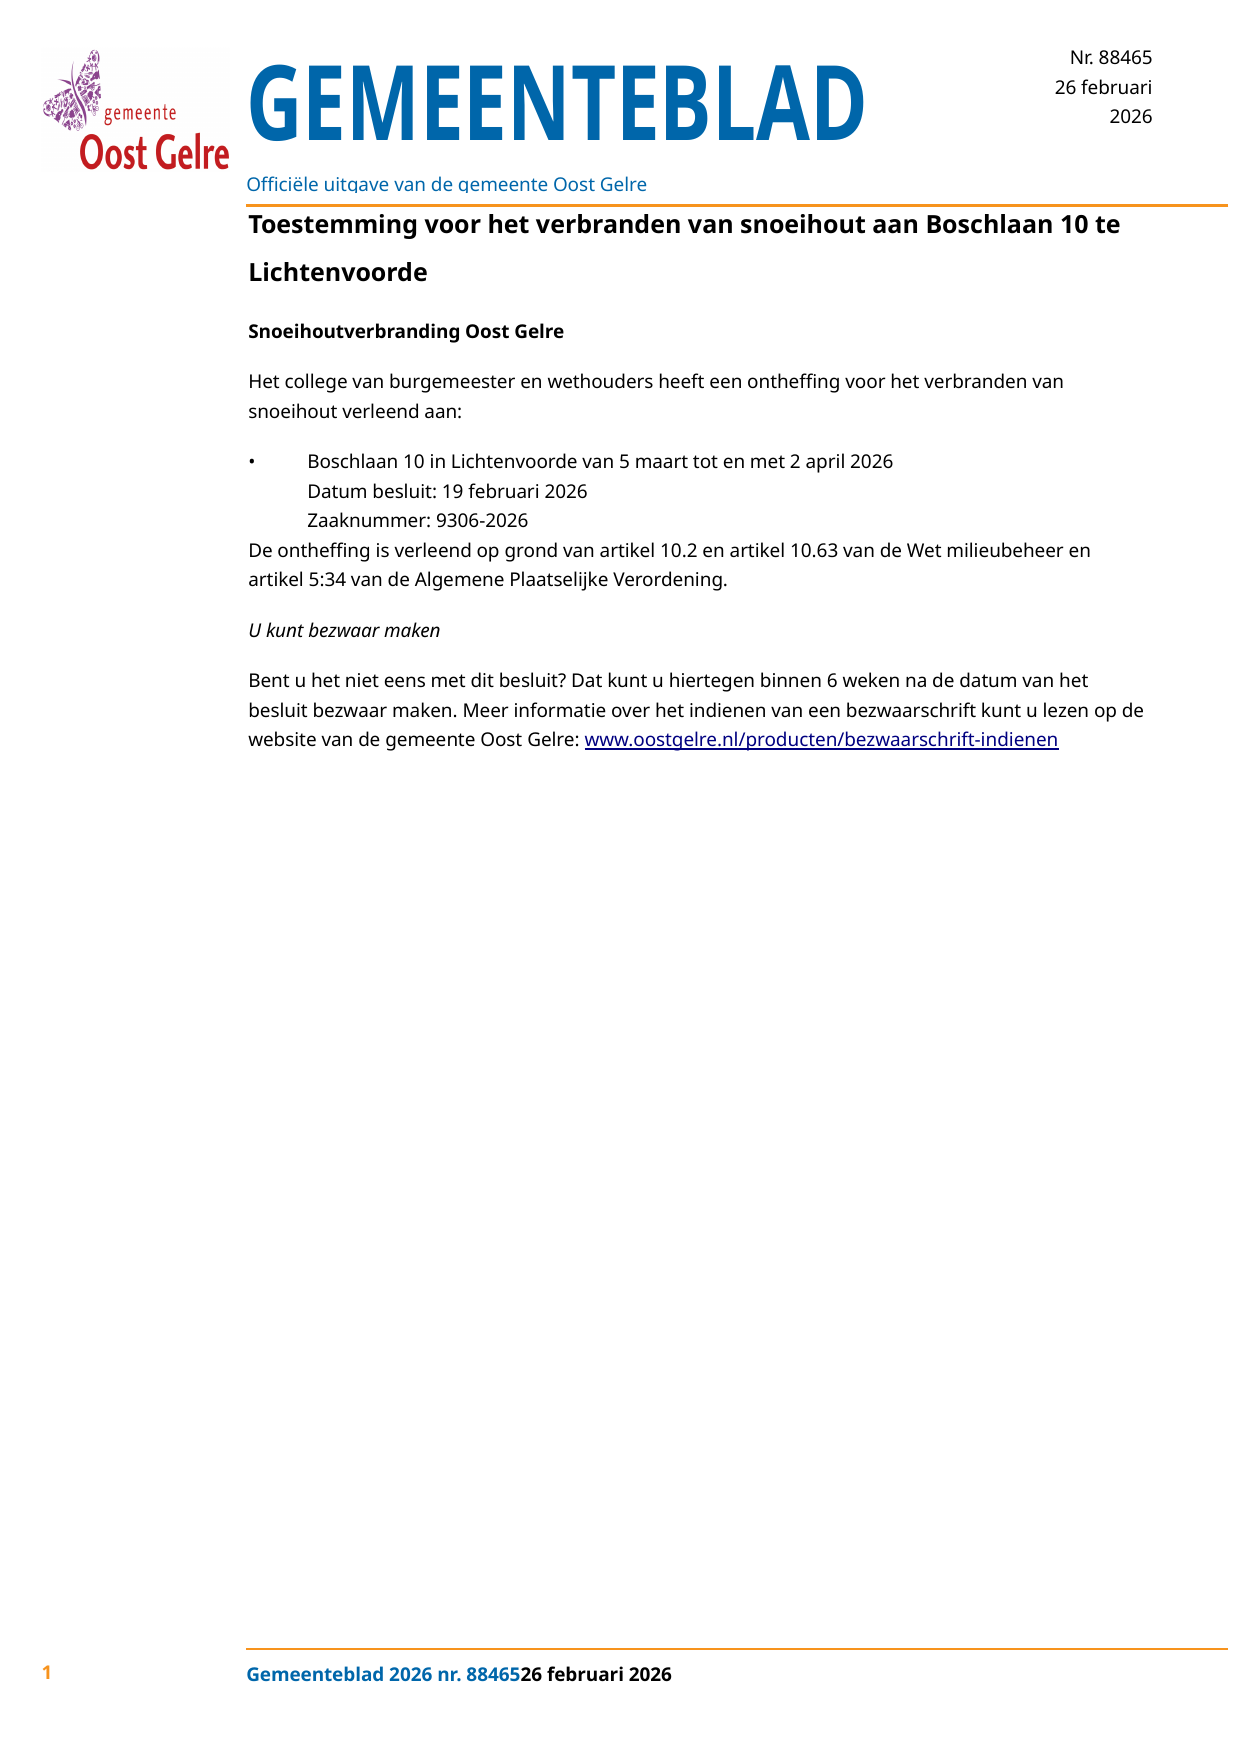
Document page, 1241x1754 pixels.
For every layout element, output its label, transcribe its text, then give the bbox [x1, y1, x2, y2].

list Boschlaan 10 in Lichtenvoorde van 5 maart tot en met 2 april 2026 [248, 448, 1152, 474]
text U kunt bezwaar maken [248, 617, 1152, 643]
list Datum besluit: 19 februari 2026 [248, 478, 1152, 504]
text Bent u het niet eens met dit besluit? Dat kunt u hiertegen binnen 6 weken na de datum van het besluit bezwaar maken. Meer informatie over het indienen van een bezwaarschrift kunt u lezen op de website van de gemeente Oost Gelre: www.oostgelre.nl/producten/bezwaarschrift-indienen [248, 667, 1152, 752]
text Het college van burgemeester en wethouders heeft een ontheffing voor het verbranden van snoeihout verleend aan: [248, 368, 1152, 424]
text De ontheffing is verleend op grond van artikel 10.2 en artikel 10.63 van de Wet milieubeheer en artikel 5:34 van de Algemene Plaatselijke Verordening. [248, 537, 1152, 592]
text Toestemming voor het verbranden van snoeihout aan Boschlaan 10 te Lichtenvoorde [248, 207, 1152, 288]
text Snoeihoutverbranding Oost Gelre [248, 318, 1152, 344]
picture [41, 47, 231, 172]
list Zaaknummer: 9306-2026 [248, 507, 1152, 533]
